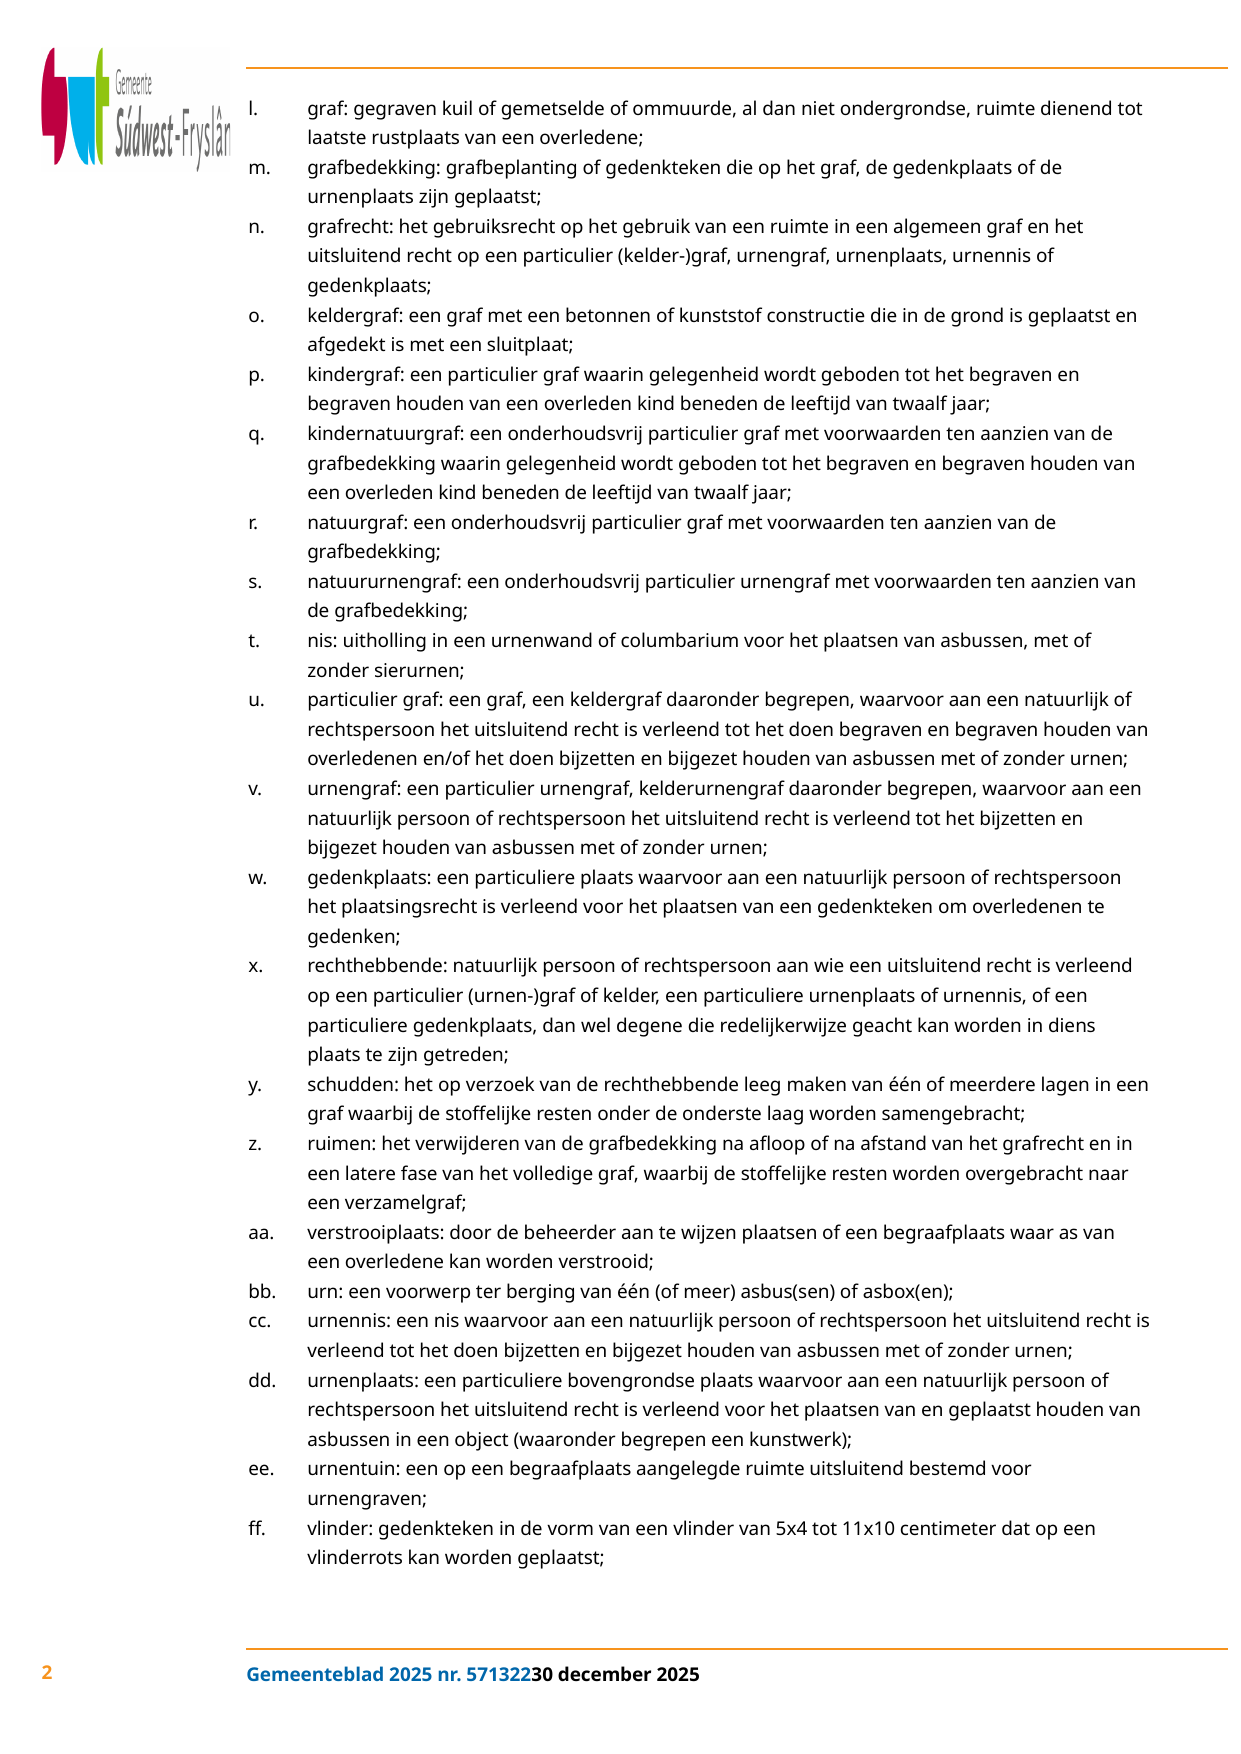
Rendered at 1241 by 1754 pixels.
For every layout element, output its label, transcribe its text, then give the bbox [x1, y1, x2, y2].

list kindernatuurgraf: een onderhoudsvrij particulier graf met voorwaarden ten aanzien van de grafbedekking waarin gelegenheid wordt geboden tot het begraven en begraven houden van een overleden kind beneden de leeftijd van twaalf jaar; [248, 420, 1152, 505]
list urnenplaats: een particuliere bovengrondse plaats waarvoor aan een natuurlijk persoon of rechtspersoon het uitsluitend recht is verleend voor het plaatsen van en geplaatst houden van asbussen in een object (waaronder begrepen een kunstwerk); [248, 1367, 1152, 1452]
list graf: gegraven kuil of gemetselde of ommuurde, al dan niet ondergrondse, ruimte dienend tot laatste rustplaats van een overledene; [248, 95, 1152, 150]
list verstrooiplaats: door de beheerder aan te wijzen plaatsen of een begraafplaats waar as van een overledene kan worden verstrooid; [248, 1219, 1152, 1274]
list kindergraf: een particulier graf waarin gelegenheid wordt geboden tot het begraven en begraven houden van een overleden kind beneden de leeftijd van twaalf jaar; [248, 361, 1152, 416]
list urnennis: een nis waarvoor aan een natuurlijk persoon of rechtspersoon het uitsluitend recht is verleend tot het doen bijzetten en bijgezet houden van asbussen met of zonder urnen; [248, 1308, 1152, 1363]
list gedenkplaats: een particuliere plaats waarvoor aan een natuurlijk persoon of rechtspersoon het plaatsingsrecht is verleend voor het plaatsen van een gedenkteken om overledenen te gedenken; [248, 864, 1152, 949]
list vlinder: gedenkteken in de vorm van een vlinder van 5x4 tot 11x10 centimeter dat op een vlinderrots kan worden geplaatst; [248, 1515, 1152, 1570]
list grafbedekking: grafbeplanting of gedenkteken die op het graf, de gedenkplaats of de urnenplaats zijn geplaatst; [248, 154, 1152, 209]
list keldergraf: een graf met een betonnen of kunststof constructie die in de grond is geplaatst en afgedekt is met een sluitplaat; [248, 302, 1152, 357]
list urnengraf: een particulier urnengraf, kelderurnengraf daaronder begrepen, waarvoor aan een natuurlijk persoon of rechtspersoon het uitsluitend recht is verleend tot het bijzetten en bijgezet houden van asbussen met of zonder urnen; [248, 775, 1152, 860]
picture [41, 47, 231, 172]
list rechthebbende: natuurlijk persoon of rechtspersoon aan wie een uitsluitend recht is verleend op een particulier (urnen-)graf of kelder, een particuliere urnenplaats of urnennis, of een particuliere gedenkplaats, dan wel degene die redelijkerwijze geacht kan worden in diens plaats te zijn getreden; [248, 953, 1152, 1067]
list natuururnengraf: een onderhoudsvrij particulier urnengraf met voorwaarden ten aanzien van de grafbedekking; [248, 568, 1152, 623]
list natuurgraf: een onderhoudsvrij particulier graf met voorwaarden ten aanzien van de grafbedekking; [248, 509, 1152, 564]
list particulier graf: een graf, een keldergraf daaronder begrepen, waarvoor aan een natuurlijk of rechtspersoon het uitsluitend recht is verleend tot het doen begraven en begraven houden van overledenen en/of het doen bijzetten en bijgezet houden van asbussen met of zonder urnen; [248, 686, 1152, 771]
list urn: een voorwerp ter berging van één (of meer) asbus(sen) of asbox(en); [248, 1278, 1152, 1304]
list ruimen: het verwijderen van de grafbedekking na afloop of na afstand van het grafrecht en in een latere fase van het volledige graf, waarbij de stoffelijke resten worden overgebracht naar een verzamelgraf; [248, 1130, 1152, 1215]
list urnentuin: een op een begraafplaats aangelegde ruimte uitsluitend bestemd voor urnengraven; [248, 1456, 1152, 1511]
list schudden: het op verzoek van de rechthebbende leeg maken van één of meerdere lagen in een graf waarbij de stoffelijke resten onder de onderste laag worden samengebracht; [248, 1071, 1152, 1126]
list grafrecht: het gebruiksrecht op het gebruik van een ruimte in een algemeen graf en het uitsluitend recht op een particulier (kelder-)graf, urnengraf, urnenplaats, urnennis of gedenkplaats; [248, 213, 1152, 298]
list nis: uitholling in een urnenwand of columbarium voor het plaatsen van asbussen, met of zonder sierurnen; [248, 627, 1152, 683]
